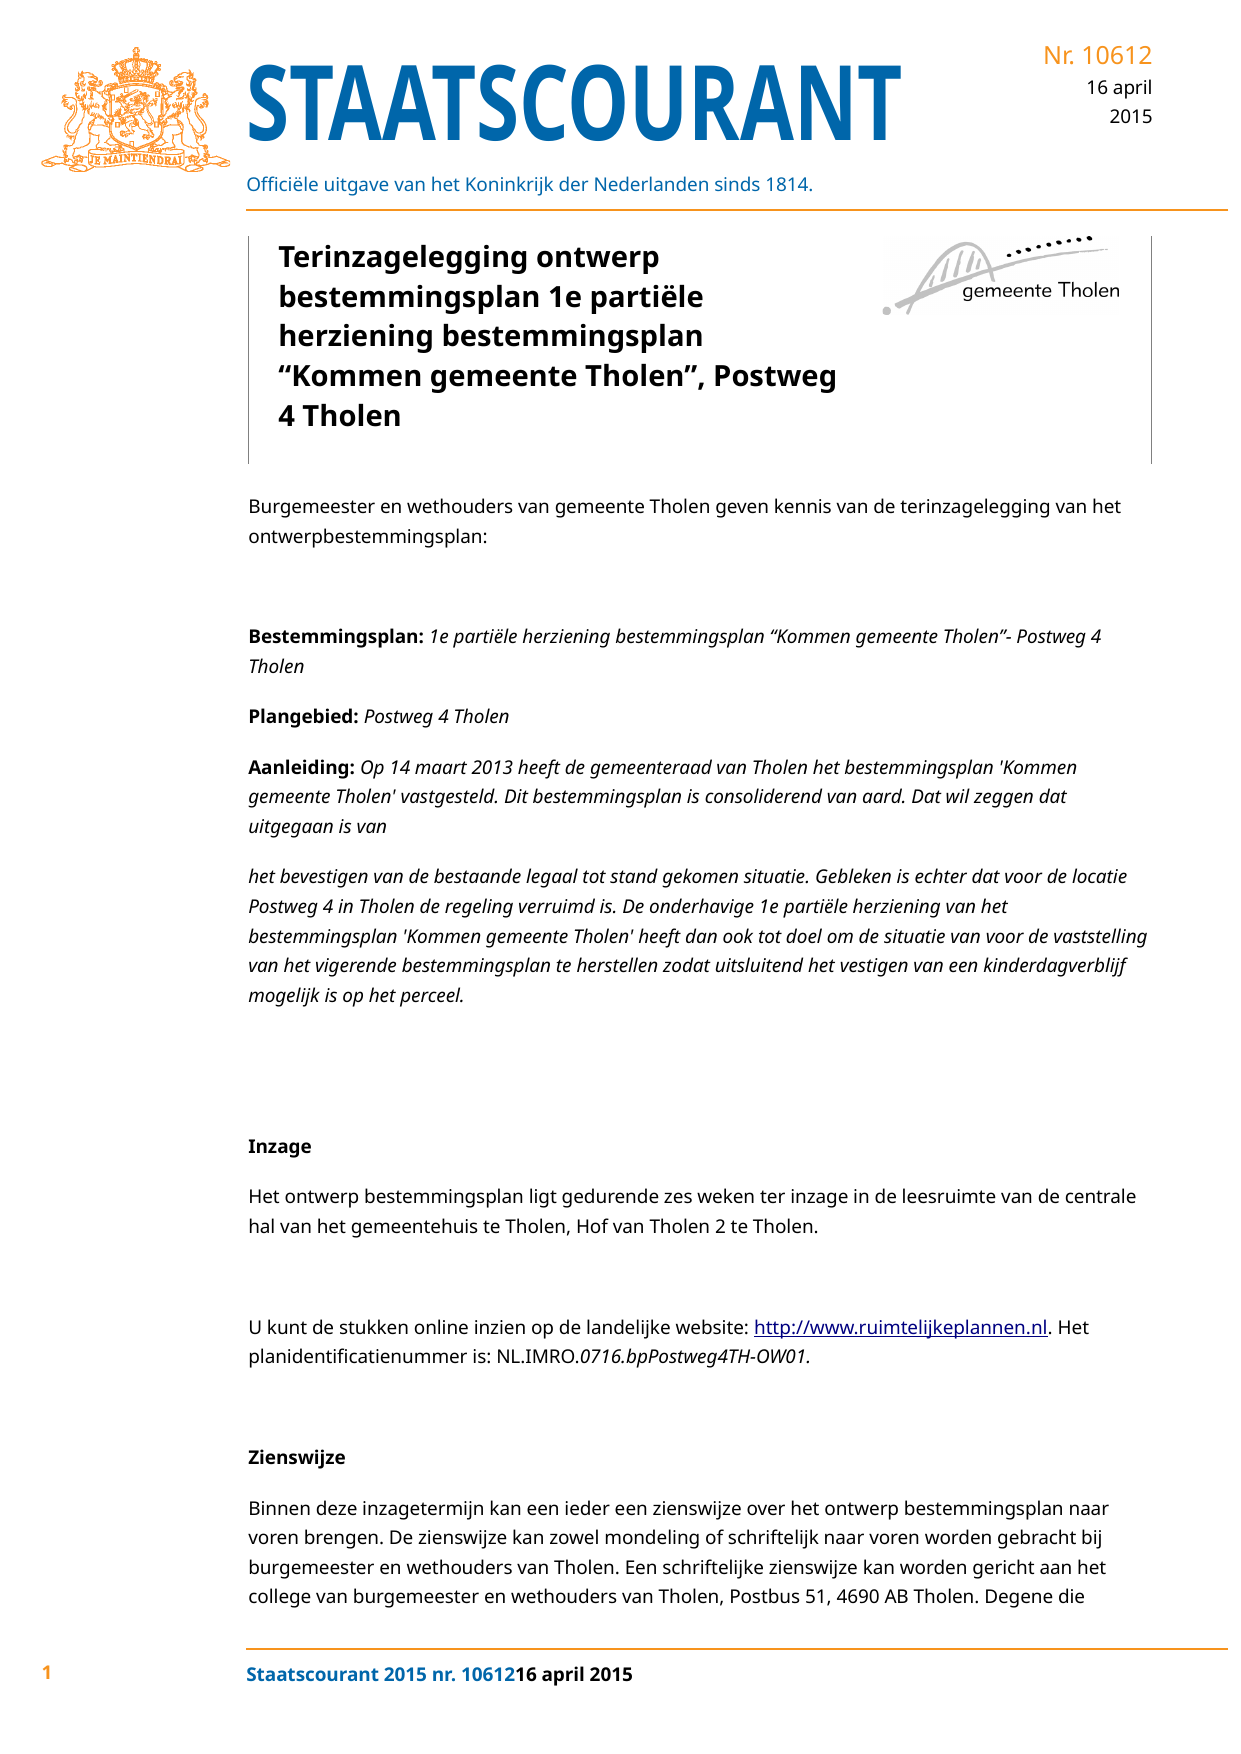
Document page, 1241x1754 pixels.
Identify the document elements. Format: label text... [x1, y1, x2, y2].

text het bevestigen van de bestaande legaal tot stand gekomen situatie. Gebleken is echter dat voor de locatie Postweg 4 in Tholen de regeling verruimd is. De onderhavige 1e partiële herziening van het bestemmingsplan 'Kommen gemeente Tholen' heeft dan ook tot doel om de situatie van voor de vaststelling van het vigerende bestemmingsplan te herstellen zodat uitsluitend het vestigen van een kinderdagverblijf mogelijk is op het perceel. [248, 864, 1152, 1008]
text Plangebied: Postweg 4 Tholen [248, 704, 1152, 729]
text Aanleiding: Op 14 maart 2013 heeft de gemeenteraad van Tholen het bestemmingsplan 'Kommen gemeente Tholen' vastgesteld. Dit bestemmingsplan is consoliderend van aard. Dat wil zeggen dat uitgegaan is van [248, 754, 1152, 839]
text Het ontwerp bestemmingsplan ligt gedurende zes weken ter inzage in de leesruimte van de centrale hal van het gemeentehuis te Tholen, Hof van Tholen 2 te Tholen. [248, 1184, 1152, 1239]
text U kunt de stukken online inzien op de landelijke website: http://www.ruimtelijkeplannen.nl. Het planidentificatienummer is: NL.IMRO.0716.bpPostweg4TH-OW01. [248, 1314, 1152, 1369]
table_header Terinzagelegging ontwerp bestemmingsplan 1e partiële herziening bestemmingsplan “Kommen gemeente Tholen”, Postweg 4 Tholen [249, 236, 850, 464]
text Zienswijze [248, 1444, 1152, 1470]
text Binnen deze inzagetermijn kan een ieder een zienswijze over het ontwerp bestemmingsplan naar voren brengen. De zienswijze kan zowel mondeling of schriftelijk naar voren worden gebracht bij burgemeester en wethouders van Tholen. Een schriftelijke zienswijze kan worden gericht aan het college van burgemeester en wethouders van Tholen, Postbus 51, 4690 AB Tholen. Degene die [248, 1495, 1152, 1609]
text Inzage [248, 1133, 1152, 1159]
table_header [850, 236, 1151, 464]
picture [882, 236, 1119, 315]
picture [41, 47, 231, 172]
text Bestemmingsplan: 1e partiële herziening bestemmingsplan “Kommen gemeente Tholen”- Postweg 4 Tholen [248, 624, 1152, 679]
text Burgemeester en wethouders van gemeente Tholen geven kennis van de terinzagelegging van het ontwerpbestemmingsplan: [248, 493, 1152, 549]
